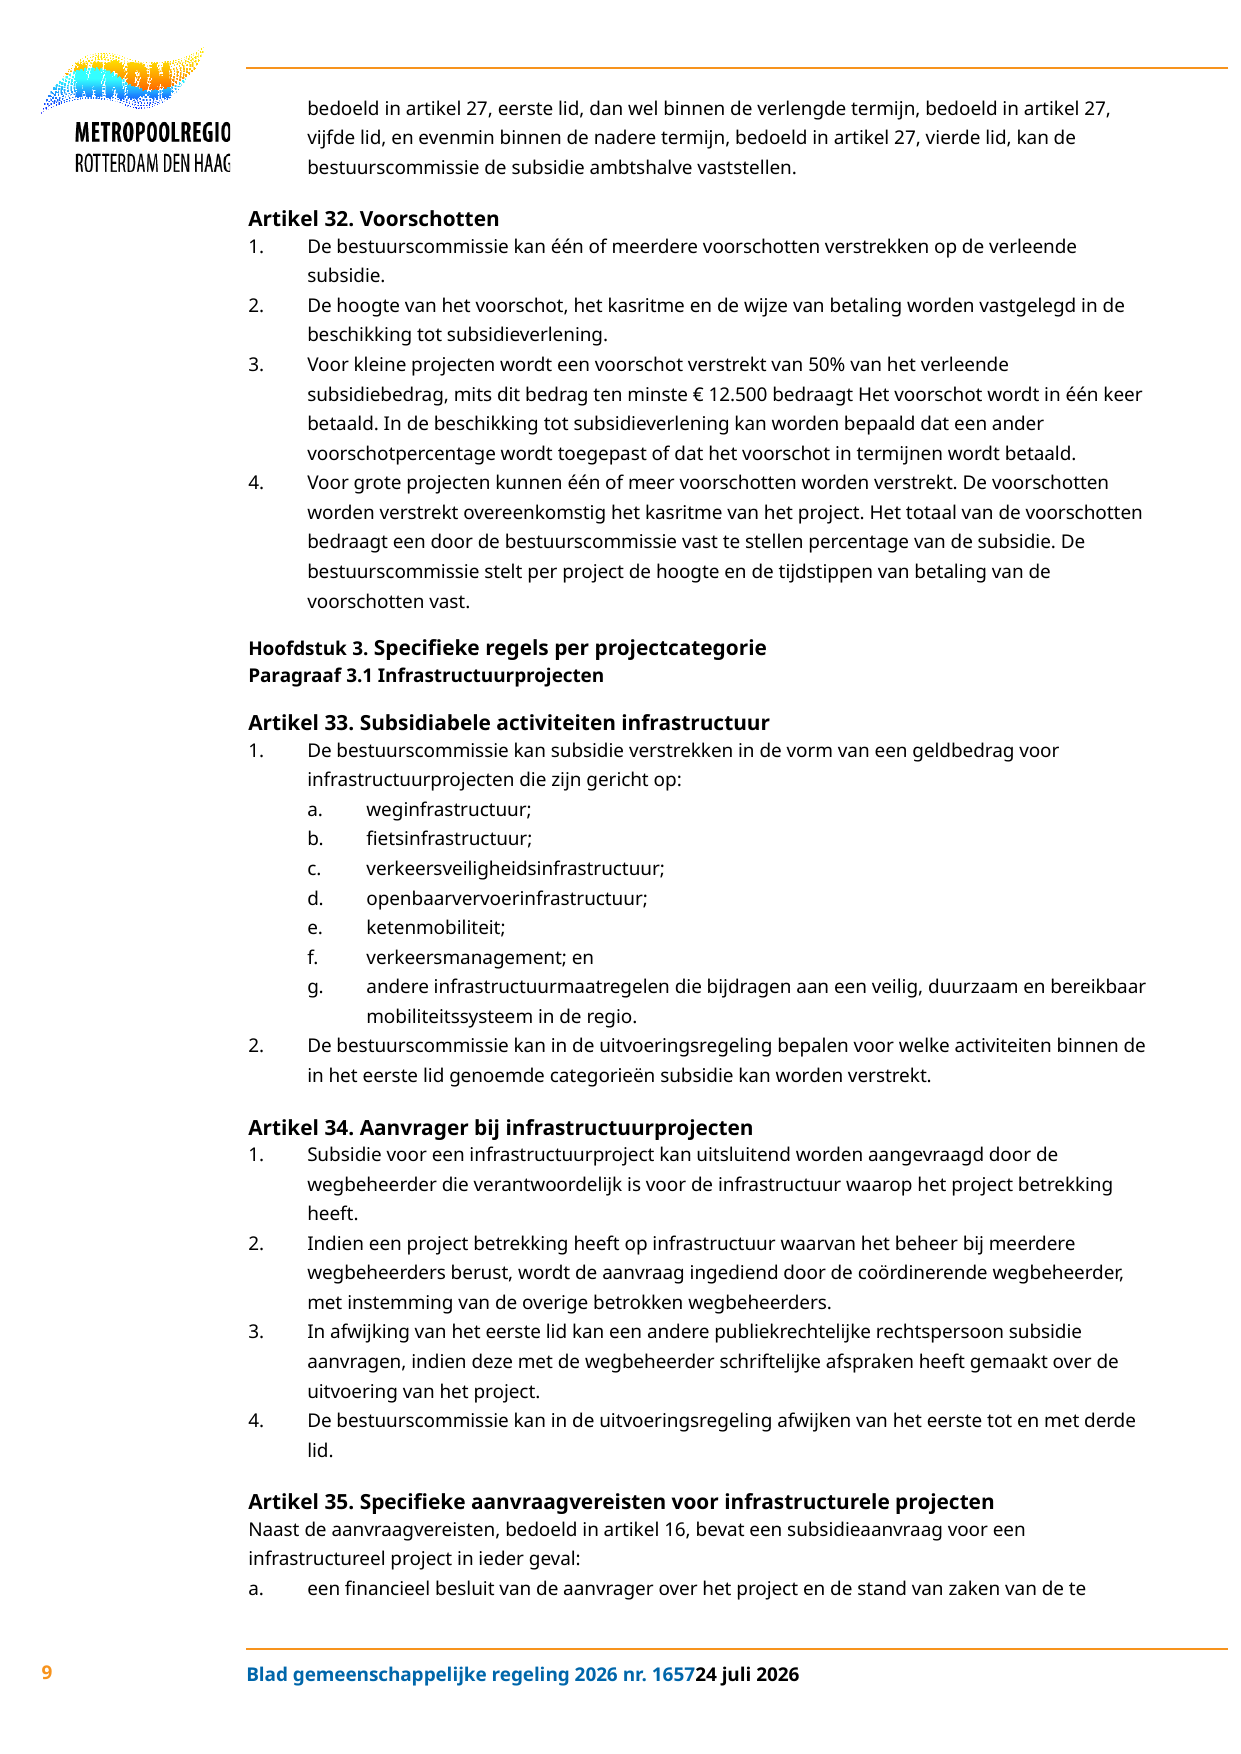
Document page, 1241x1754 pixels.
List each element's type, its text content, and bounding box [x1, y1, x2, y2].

text Hoofdstuk 3. Specifieke regels per projectcategorie [248, 633, 1152, 662]
list In afwijking van het eerste lid kan een andere publiekrechtelijke rechtspersoon subsidie aanvragen, indien deze met de wegbeheerder schriftelijke afspraken heeft gemaakt over de uitvoering van het project. [248, 1319, 1152, 1403]
list openbaarvervoerinfrastructuur; [307, 885, 1152, 911]
list weginfrastructuur; [307, 796, 1152, 822]
list verkeersmanagement; en [307, 944, 1152, 970]
text Artikel 35. Specifieke aanvraagvereisten voor infrastructurele projecten [248, 1487, 1152, 1516]
text Artikel 33. Subsidiabele activiteiten infrastructuur [248, 708, 1152, 737]
text Artikel 34. Aanvrager bij infrastructuurprojecten [248, 1113, 1152, 1141]
list verkeersveiligheidsinfrastructuur; [307, 855, 1152, 881]
picture [41, 47, 231, 172]
list fietsinfrastructuur; [307, 826, 1152, 851]
text Paragraaf 3.1 Infrastructuurprojecten [248, 662, 1152, 688]
list De bestuurscommissie kan in de uitvoeringsregeling bepalen voor welke activiteiten binnen de in het eerste lid genoemde categorieën subsidie kan worden verstrekt. [248, 1033, 1152, 1088]
list Voor kleine projecten wordt een voorschot verstrekt van 50% van het verleende subsidiebedrag, mits dit bedrag ten minste € 12.500 bedraagt Het voorschot wordt in één keer betaald. In de beschikking tot subsidieverlening kan worden bepaald dat een ander voorschotpercentage wordt toegepast of dat het voorschot in termijnen wordt betaald. [248, 351, 1152, 466]
list ketenmobiliteit; [307, 914, 1152, 940]
list De hoogte van het voorschot, het kasritme en de wijze van betaling worden vastgelegd in de beschikking tot subsidieverlening. [248, 292, 1152, 347]
list Subsidie voor een infrastructuurproject kan uitsluitend worden aangevraagd door de wegbeheerder die verantwoordelijk is voor de infrastructuur waarop het project betrekking heeft. [248, 1141, 1152, 1226]
list Indien een project betrekking heeft op infrastructuur waarvan het beheer bij meerdere wegbeheerders berust, wordt de aanvraag ingediend door de coördinerende wegbeheerder, met instemming van de overige betrokken wegbeheerders. [248, 1230, 1152, 1315]
list De bestuurscommissie kan in de uitvoeringsregeling afwijken van het eerste tot en met derde lid. [248, 1407, 1152, 1463]
list De bestuurscommissie kan één of meerdere voorschotten verstrekken op de verleende subsidie. [248, 233, 1152, 288]
list andere infrastructuurmaatregelen die bijdragen aan een veilig, duurzaam en bereikbaar mobiliteitssysteem in de regio. [307, 973, 1152, 1029]
list bedoeld in artikel 27, eerste lid, dan wel binnen de verlengde termijn, bedoeld in artikel 27, vijfde lid, en evenmin binnen de nadere termijn, bedoeld in artikel 27, vierde lid, kan de bestuurscommissie de subsidie ambtshalve vaststellen. [248, 95, 1152, 180]
text Naast de aanvraagvereisten, bedoeld in artikel 16, bevat een subsidieaanvraag voor een infrastructureel project in ieder geval: [248, 1516, 1152, 1571]
text Artikel 32. Voorschotten [248, 204, 1152, 233]
list een financieel besluit van de aanvrager over het project en de stand van zaken van de te [248, 1575, 1152, 1601]
list Voor grote projecten kunnen één of meer voorschotten worden verstrekt. De voorschotten worden verstrekt overeenkomstig het kasritme van het project. Het totaal van de voorschotten bedraagt een door de bestuurscommissie vast te stellen percentage van de subsidie. De bestuurscommissie stelt per project de hoogte en de tijdstippen van betaling van de voorschotten vast. [248, 469, 1152, 613]
list De bestuurscommissie kan subsidie verstrekken in de vorm van een geldbedrag voor infrastructuurprojecten die zijn gericht op: [248, 737, 1152, 792]
